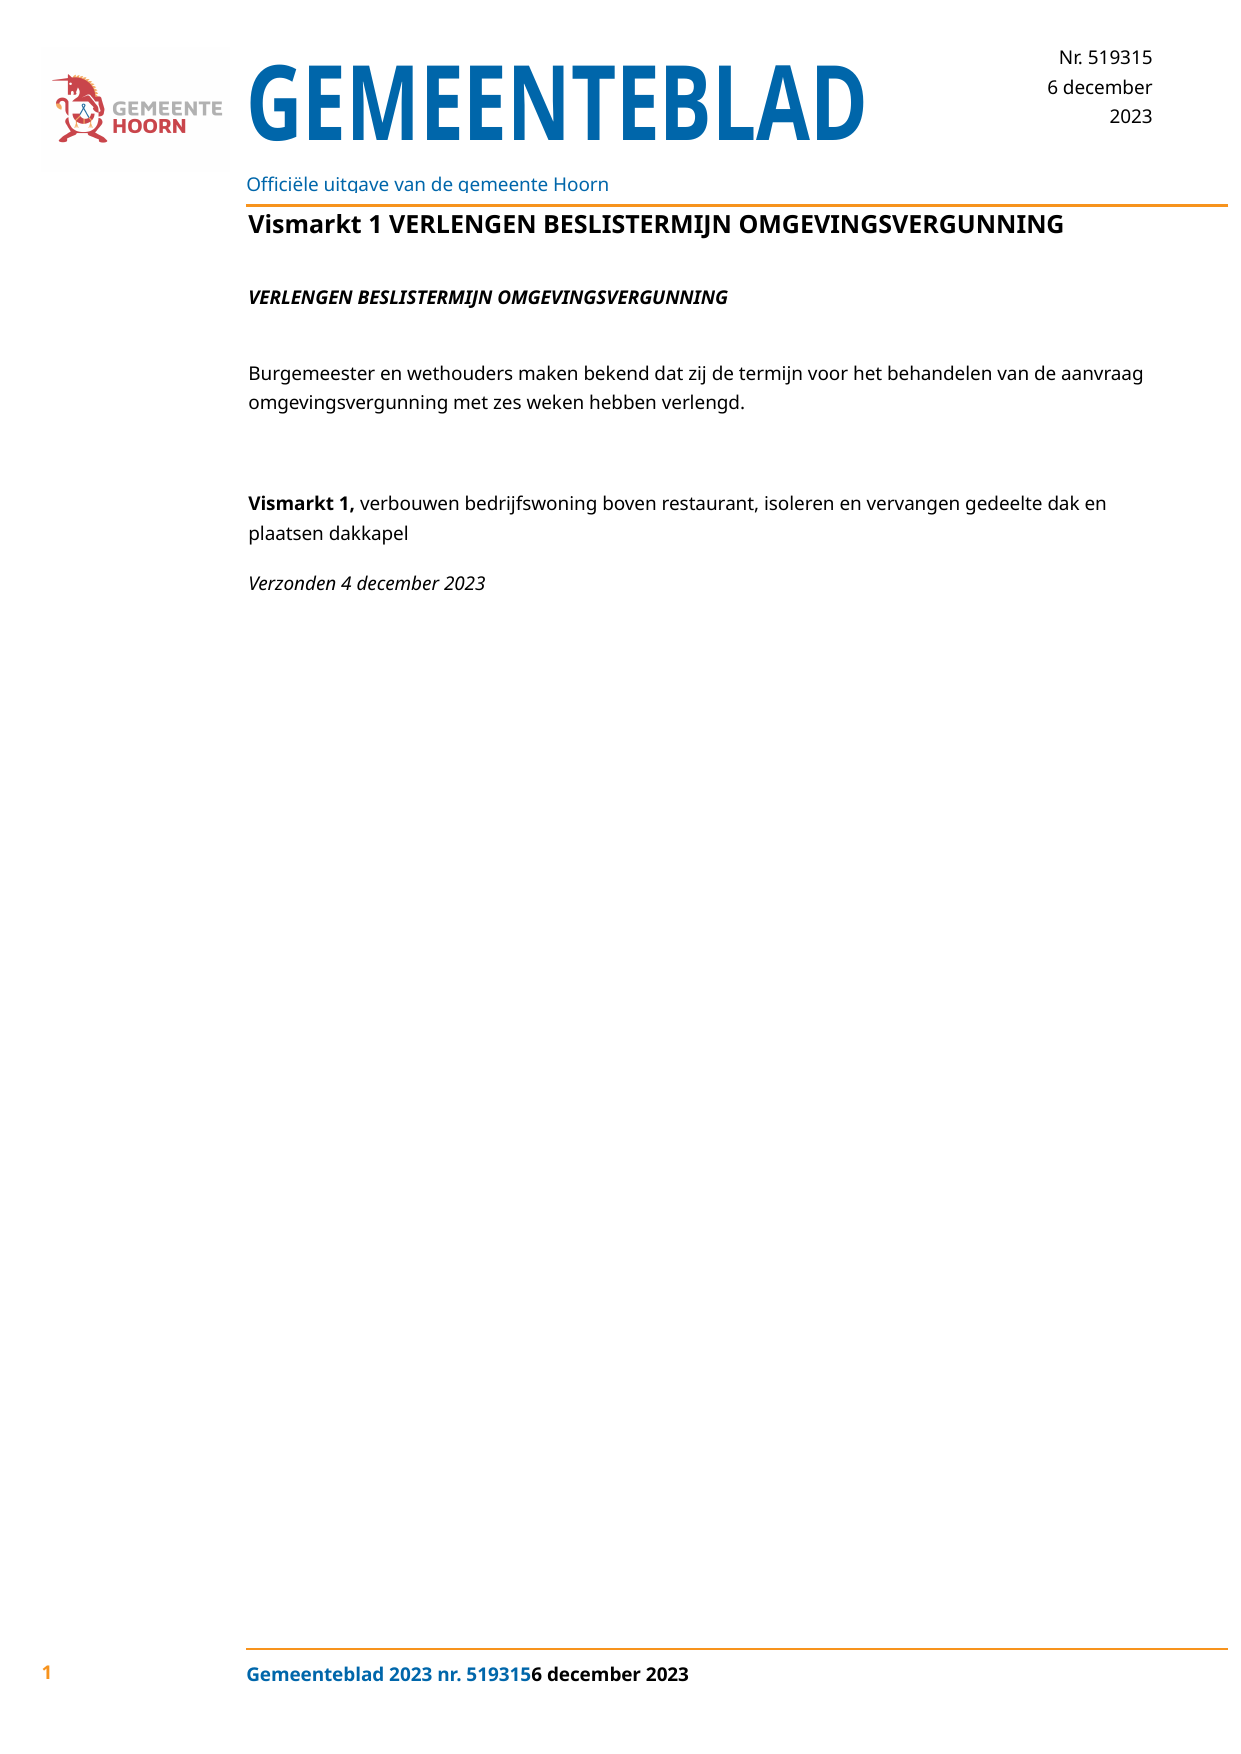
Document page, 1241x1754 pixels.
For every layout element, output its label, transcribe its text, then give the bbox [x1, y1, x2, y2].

text VERLENGEN BESLISTERMIJN OMGEVINGSVERGUNNING [248, 284, 1152, 309]
picture [41, 47, 231, 172]
text Burgemeester en wethouders maken bekend dat zij de termijn voor het behandelen van de aanvraag omgevingsvergunning met zes weken hebben verlengd. [248, 360, 1152, 415]
text Vismarkt 1, verbouwen bedrijfswoning boven restaurant, isoleren en vervangen gedeelte dak en plaatsen dakkapel [248, 490, 1152, 546]
text Verzonden 4 december 2023 [248, 570, 1152, 596]
text Vismarkt 1 VERLENGEN BESLISTERMIJN OMGEVINGSVERGUNNING [248, 207, 1152, 241]
